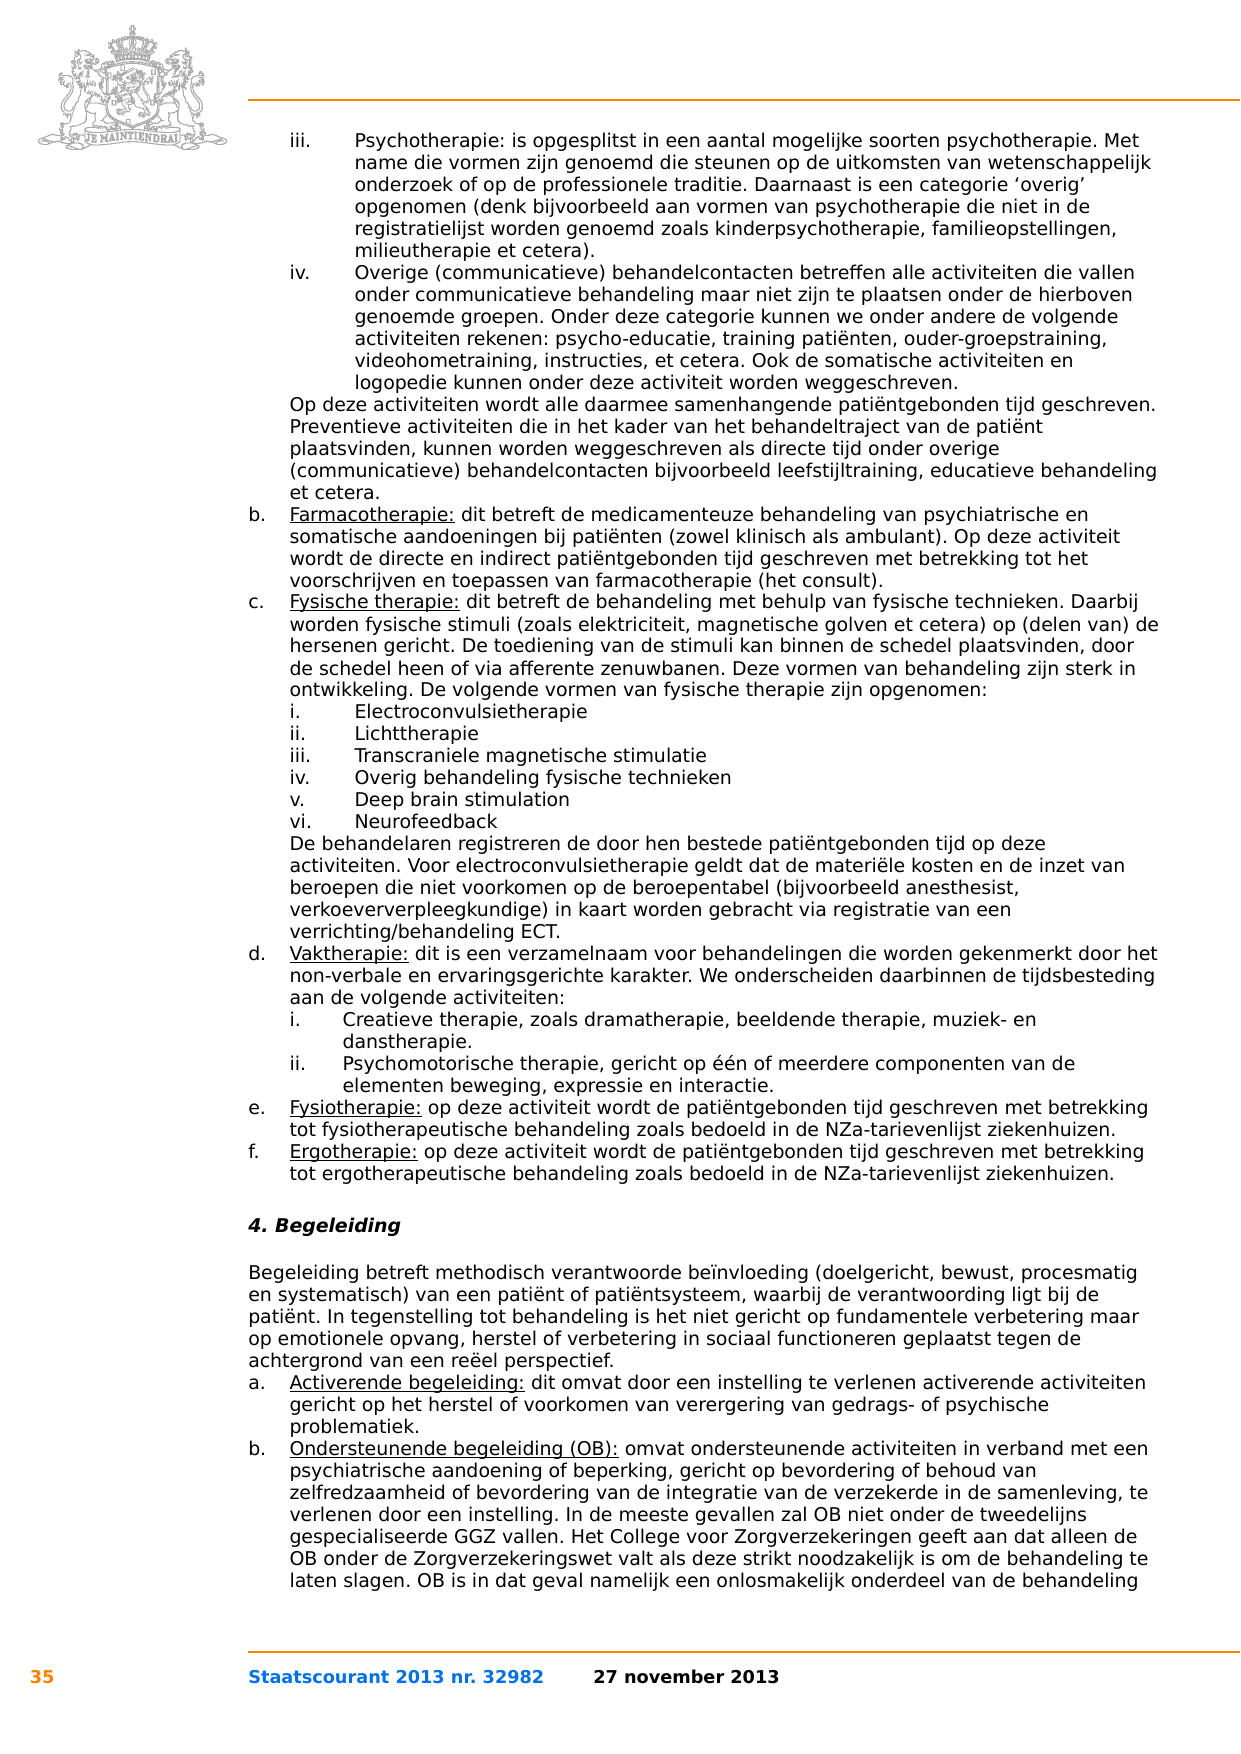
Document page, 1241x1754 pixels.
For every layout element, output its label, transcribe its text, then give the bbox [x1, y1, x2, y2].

text Begeleiding betreft methodisch verantwoorde beïnvloeding (doelgericht, bewust, procesmatig en systematisch) van een patiënt of patiëntsysteem, waarbij de verantwoording ligt bij de patiënt. In tegenstelling tot behandeling is het niet gericht op fundamentele verbetering maar op emotionele opvang, herstel of verbetering in sociaal functioneren geplaatst tegen de achtergrond van een reëel perspectief. [248, 1262, 1163, 1372]
text ii. Lichttherapie [289, 723, 1163, 745]
text De behandelaren registreren de door hen bestede patiëntgebonden tijd op deze activiteiten. Voor electroconvulsietherapie geldt dat de materiële kosten en de inzet van beroepen die niet voorkomen op de beroepentabel (bijvoorbeeld anesthesist, verkoeververpleegkundige) in kaart worden gebracht via registratie van een verrichting/behandeling ECT. [289, 833, 1163, 943]
text iv. Overige (communicatieve) behandelcontacten betreffen alle activiteiten die vallen onder communicatieve behandeling maar niet zijn te plaatsen onder de hierboven genoemde groepen. Onder deze categorie kunnen we onder andere de volgende activiteiten rekenen: psycho-educatie, training patiënten, ouder-groepstraining, videohometraining, instructies, et cetera. Ook de somatische activiteiten en logopedie kunnen onder deze activiteit worden weggeschreven. [289, 262, 1163, 394]
text d. Vaktherapie: dit is een verzamelnaam voor behandelingen die worden gekenmerkt door het non-verbale en ervaringsgerichte karakter. We onderscheiden daarbinnen de tijdsbesteding aan de volgende activiteiten: [248, 943, 1163, 1009]
subtitle 4. Begeleiding [248, 1215, 1163, 1237]
text i. Creatieve therapie, zoals dramatherapie, beeldende therapie, muziek- en danstherapie. [289, 1009, 1163, 1053]
text a. Activerende begeleiding: dit omvat door een instelling te verlenen activerende activiteiten gericht op het herstel of voorkomen van verergering van gedrags- of psychische problematiek. [248, 1372, 1163, 1438]
text iii. Psychotherapie: is opgesplitst in een aantal mogelijke soorten psychotherapie. Met name die vormen zijn genoemd die steunen op de uitkomsten van wetenschappelijk onderzoek of op de professionele traditie. Daarnaast is een categorie ‘overig’ opgenomen (denk bijvoorbeeld aan vormen van psychotherapie die niet in de registratielijst worden genoemd zoals kinderpsychotherapie, familieopstellingen, milieutherapie et cetera). [289, 130, 1163, 262]
text iv. Overig behandeling fysische technieken [289, 767, 1163, 789]
text i. Electroconvulsietherapie [289, 701, 1163, 723]
text c. Fysische therapie: dit betreft de behandeling met behulp van fysische technieken. Daarbij worden fysische stimuli (zoals elektriciteit, magnetische golven et cetera) op (delen van) de hersenen gericht. De toediening van de stimuli kan binnen de schedel plaatsvinden, door de schedel heen of via afferente zenuwbanen. Deze vormen van behandeling zijn sterk in ontwikkeling. De volgende vormen van fysische therapie zijn opgenomen: [248, 591, 1163, 701]
text e. Fysiotherapie: op deze activiteit wordt de patiëntgebonden tijd geschreven met betrekking tot fysiotherapeutische behandeling zoals bedoeld in de NZa-tarievenlijst ziekenhuizen. [248, 1097, 1163, 1141]
text vi. Neurofeedback [289, 811, 1163, 833]
text b. Ondersteunende begeleiding (OB): omvat ondersteunende activiteiten in verband met een psychiatrische aandoening of beperking, gericht op bevordering of behoud van zelfredzaamheid of bevordering van de integratie van de verzekerde in de samenleving, te verlenen door een instelling. In de meeste gevallen zal OB niet onder de tweedelijns gespecialiseerde GGZ vallen. Het College voor Zorgverzekeringen geeft aan dat alleen de OB onder de Zorgverzekeringswet valt als deze strikt noodzakelijk is om de behandeling te laten slagen. OB is in dat geval namelijk een onlosmakelijk onderdeel van de behandeling [248, 1438, 1163, 1592]
text f. Ergotherapie: op deze activiteit wordt de patiëntgebonden tijd geschreven met betrekking tot ergotherapeutische behandeling zoals bedoeld in de NZa-tarievenlijst ziekenhuizen. [248, 1141, 1163, 1185]
picture [38, 25, 227, 150]
text iii. Transcraniele magnetische stimulatie [289, 745, 1163, 767]
text Op deze activiteiten wordt alle daarmee samenhangende patiëntgebonden tijd geschreven. Preventieve activiteiten die in het kader van het behandeltraject van de patiënt plaatsvinden, kunnen worden weggeschreven als directe tijd onder overige (communicatieve) behandelcontacten bijvoorbeeld leefstijltraining, educatieve behandeling et cetera. [289, 394, 1163, 503]
text v. Deep brain stimulation [289, 789, 1163, 811]
text b. Farmacotherapie: dit betreft de medicamenteuze behandeling van psychiatrische en somatische aandoeningen bij patiënten (zowel klinisch als ambulant). Op deze activiteit wordt de directe en indirect patiëntgebonden tijd geschreven met betrekking tot het voorschrijven en toepassen van farmacotherapie (het consult). [248, 503, 1163, 591]
text ii. Psychomotorische therapie, gericht op één of meerdere componenten van de elementen beweging, expressie en interactie. [289, 1053, 1163, 1097]
